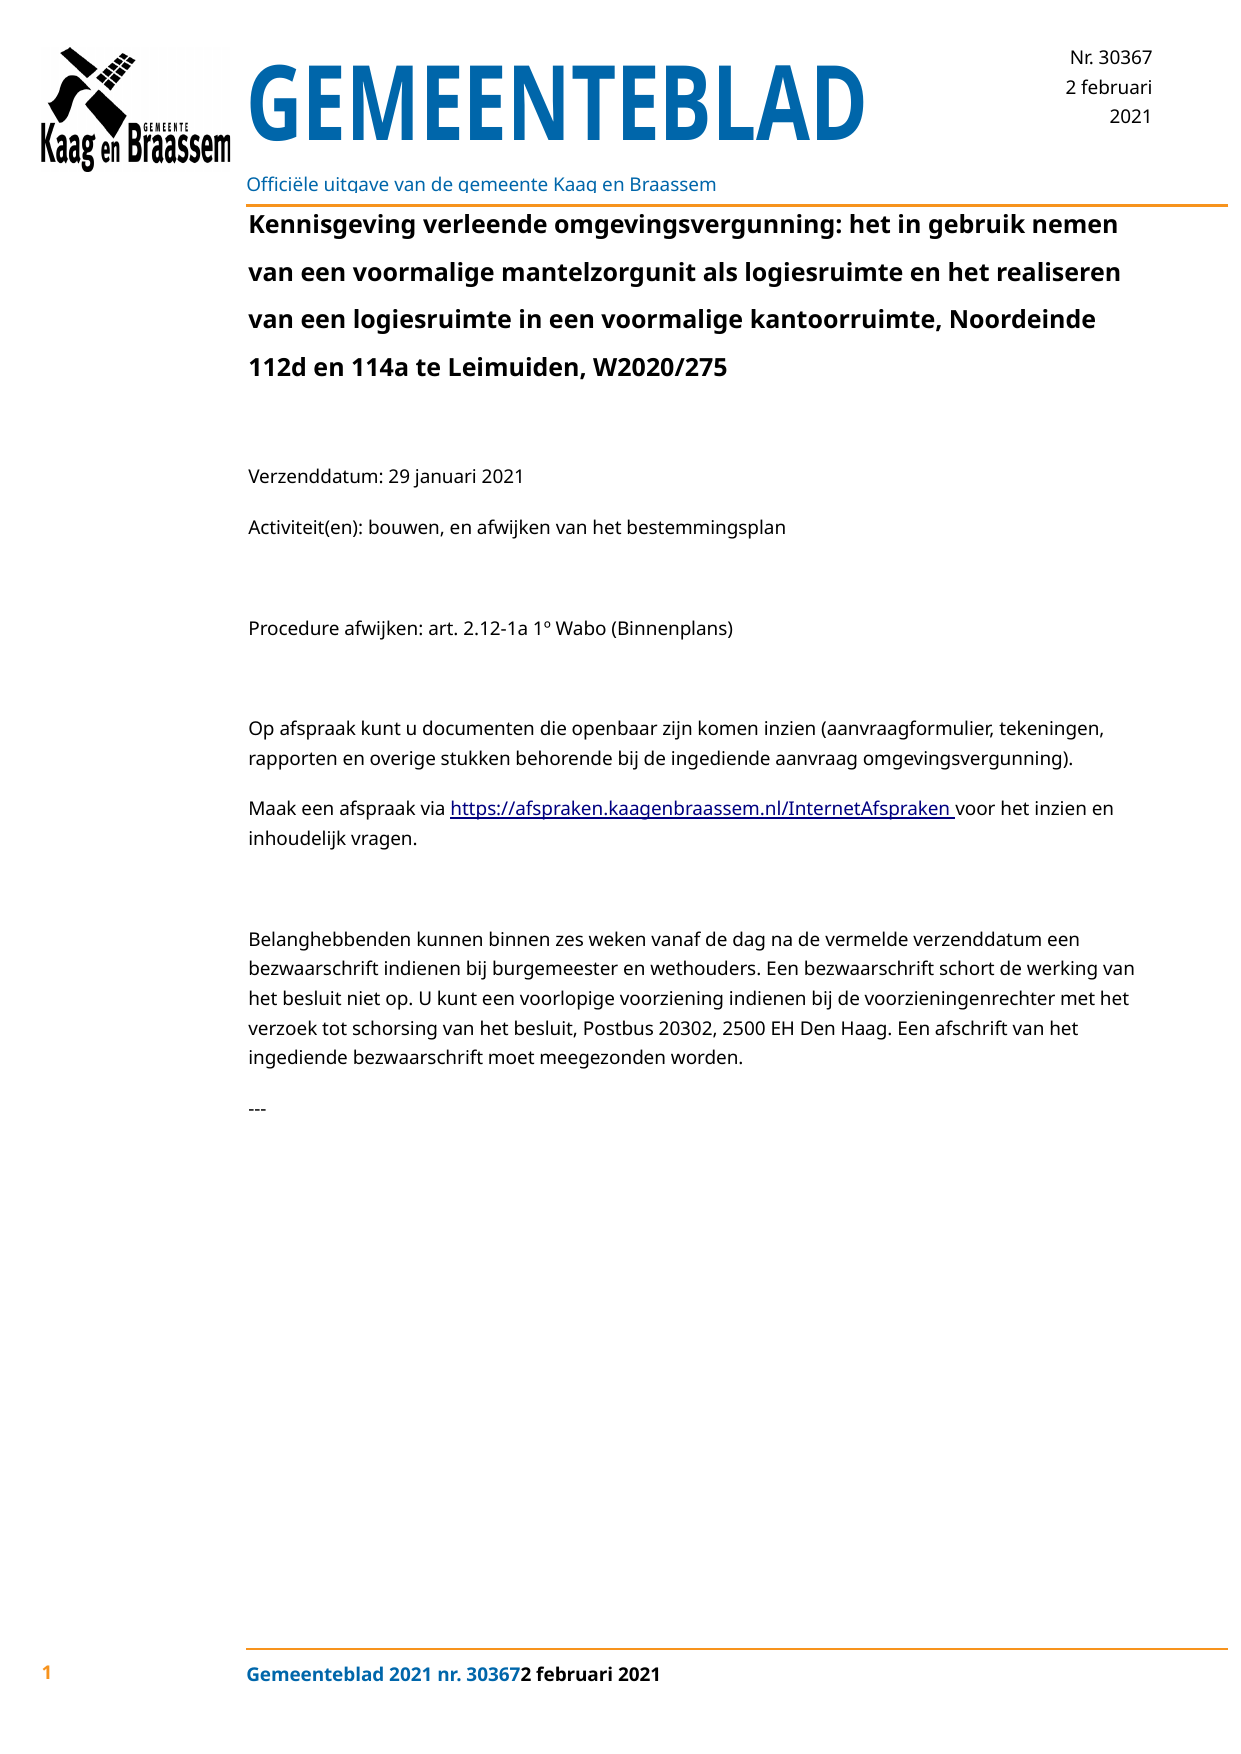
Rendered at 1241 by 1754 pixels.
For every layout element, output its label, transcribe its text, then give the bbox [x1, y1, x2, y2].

text Kennisgeving verleende omgevingsvergunning: het in gebruik nemen van een voormalige mantelzorgunit als logiesruimte en het realiseren van een logiesruimte in een voormalige kantoorruimte, Noordeinde 112d en 114a te Leimuiden, W2020/275 [248, 207, 1152, 384]
text Procedure afwijken: art. 2.12-1a 1º Wabo (Binnenplans) [248, 615, 1152, 641]
text Maak een afspraak via https://afspraken.kaagenbraassem.nl/InternetAfspraken voor het inzien en inhoudelijk vragen. [248, 796, 1152, 851]
text Op afspraak kunt u documenten die openbaar zijn komen inzien (aanvraagformulier, tekeningen, rapporten en overige stukken behorende bij de ingediende aanvraag omgevingsvergunning). [248, 716, 1152, 771]
picture [41, 47, 231, 172]
text --- [248, 1095, 1152, 1121]
text Verzenddatum: 29 januari 2021 [248, 463, 1152, 489]
text Activiteit(en): bouwen, en afwijken van het bestemmingsplan [248, 514, 1152, 540]
text Belanghebbenden kunnen binnen zes weken vanaf de dag na de vermelde verzenddatum een bezwaarschrift indienen bij burgemeester en wethouders. Een bezwaarschrift schort de werking van het besluit niet op. U kunt een voorlopige voorziening indienen bij de voorzieningenrechter met het verzoek tot schorsing van het besluit, Postbus 20302, 2500 EH Den Haag. Een afschrift van het ingediende bezwaarschrift moet meegezonden worden. [248, 926, 1152, 1070]
